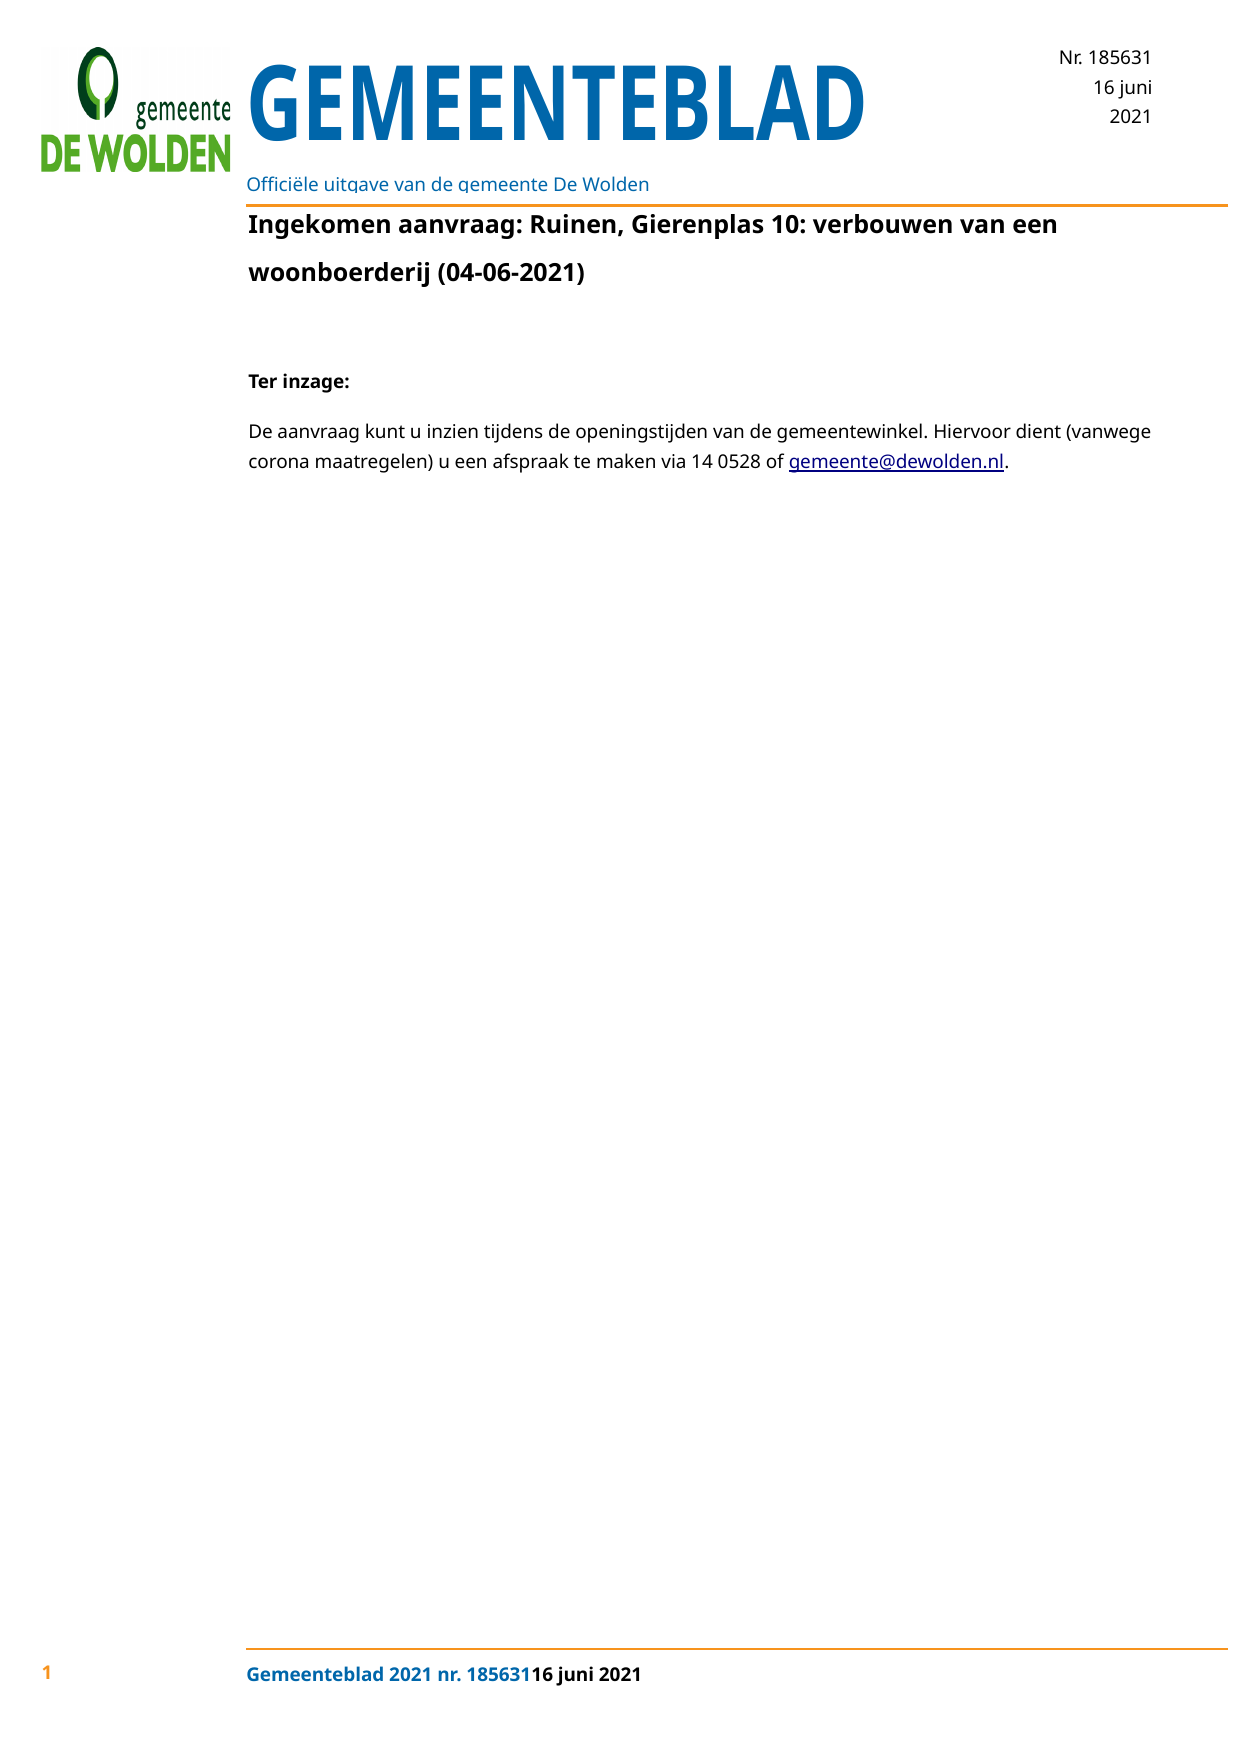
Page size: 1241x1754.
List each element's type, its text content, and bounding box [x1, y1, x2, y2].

text De aanvraag kunt u inzien tijdens de openingstijden van de gemeentewinkel. Hiervoor dient (vanwege corona maatregelen) u een afspraak te maken via 14 0528 of gemeente@dewolden.nl. [248, 419, 1152, 474]
text Ter inzage: [248, 368, 1152, 394]
picture [41, 47, 231, 172]
text Ingekomen aanvraag: Ruinen, Gierenplas 10: verbouwen van een woonboerderij (04-06-2021) [248, 207, 1152, 288]
